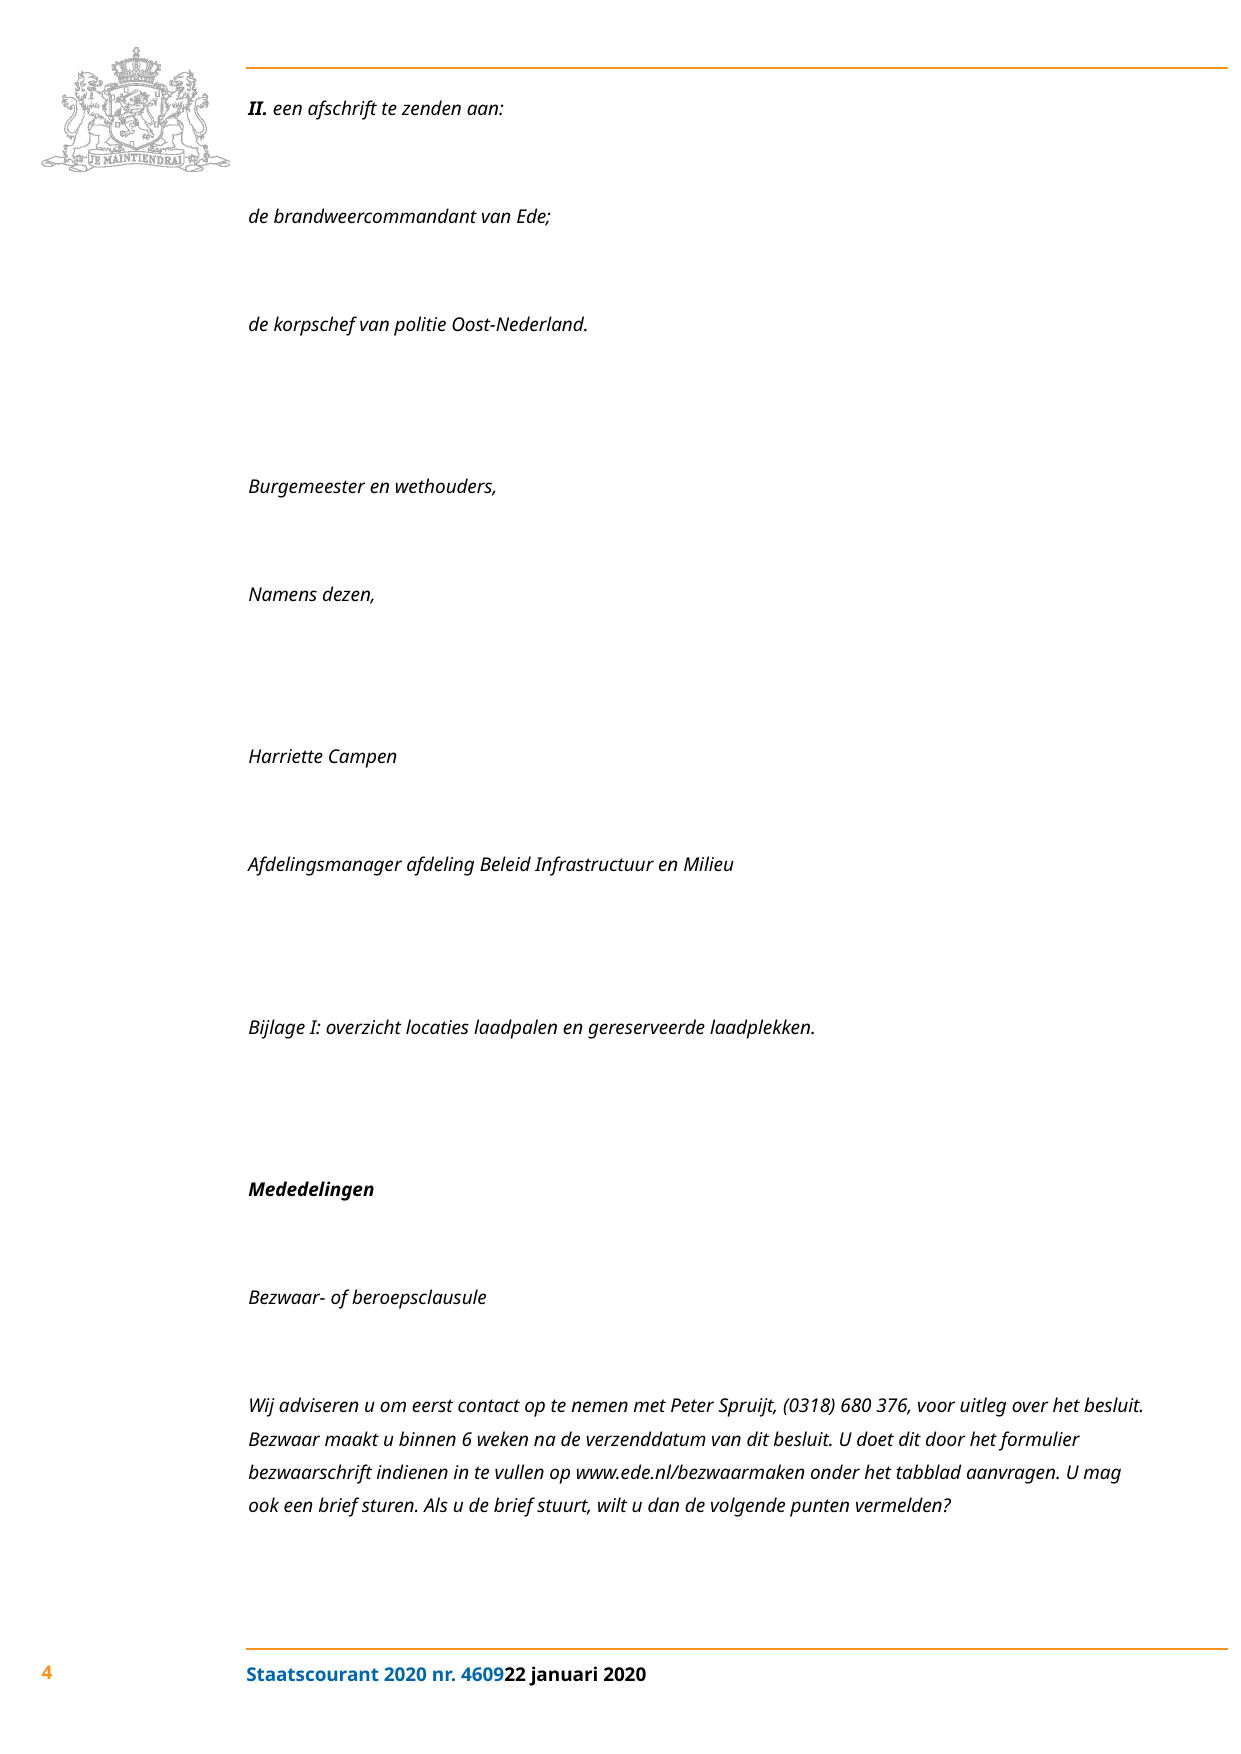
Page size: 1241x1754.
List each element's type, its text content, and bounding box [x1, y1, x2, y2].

text II. een afschrift te zenden aan: [248, 95, 1152, 121]
text Harriette Campen [248, 743, 1152, 769]
text Bezwaar- of beroepsclausule [248, 1284, 1152, 1310]
text Namens dezen, [248, 581, 1152, 607]
text de korpschef van politie Oost-Nederland. [248, 311, 1152, 337]
text Wij adviseren u om eerst contact op te nemen met Peter Spruijt, (0318) 680 376, voor uitleg over het besluit. Bezwaar maakt u binnen 6 weken na de verzenddatum van dit besluit. U doet dit door het formulier bezwaarschrift indienen in te vullen op www.ede.nl/bezwaarmaken onder het tabblad aanvragen. U mag ook een brief sturen. Als u de brief stuurt, wilt u dan de volgende punten vermelden? [248, 1392, 1152, 1518]
picture [41, 47, 231, 172]
text Burgemeester en wethouders, [248, 473, 1152, 499]
text Mededelingen [248, 1176, 1152, 1202]
text de brandweercommandant van Ede; [248, 203, 1152, 229]
text Bijlage I: overzicht locaties laadpalen en gereserveerde laadplekken. [248, 1014, 1152, 1039]
text Afdelingsmanager afdeling Beleid Infrastructuur en Milieu [248, 852, 1152, 877]
